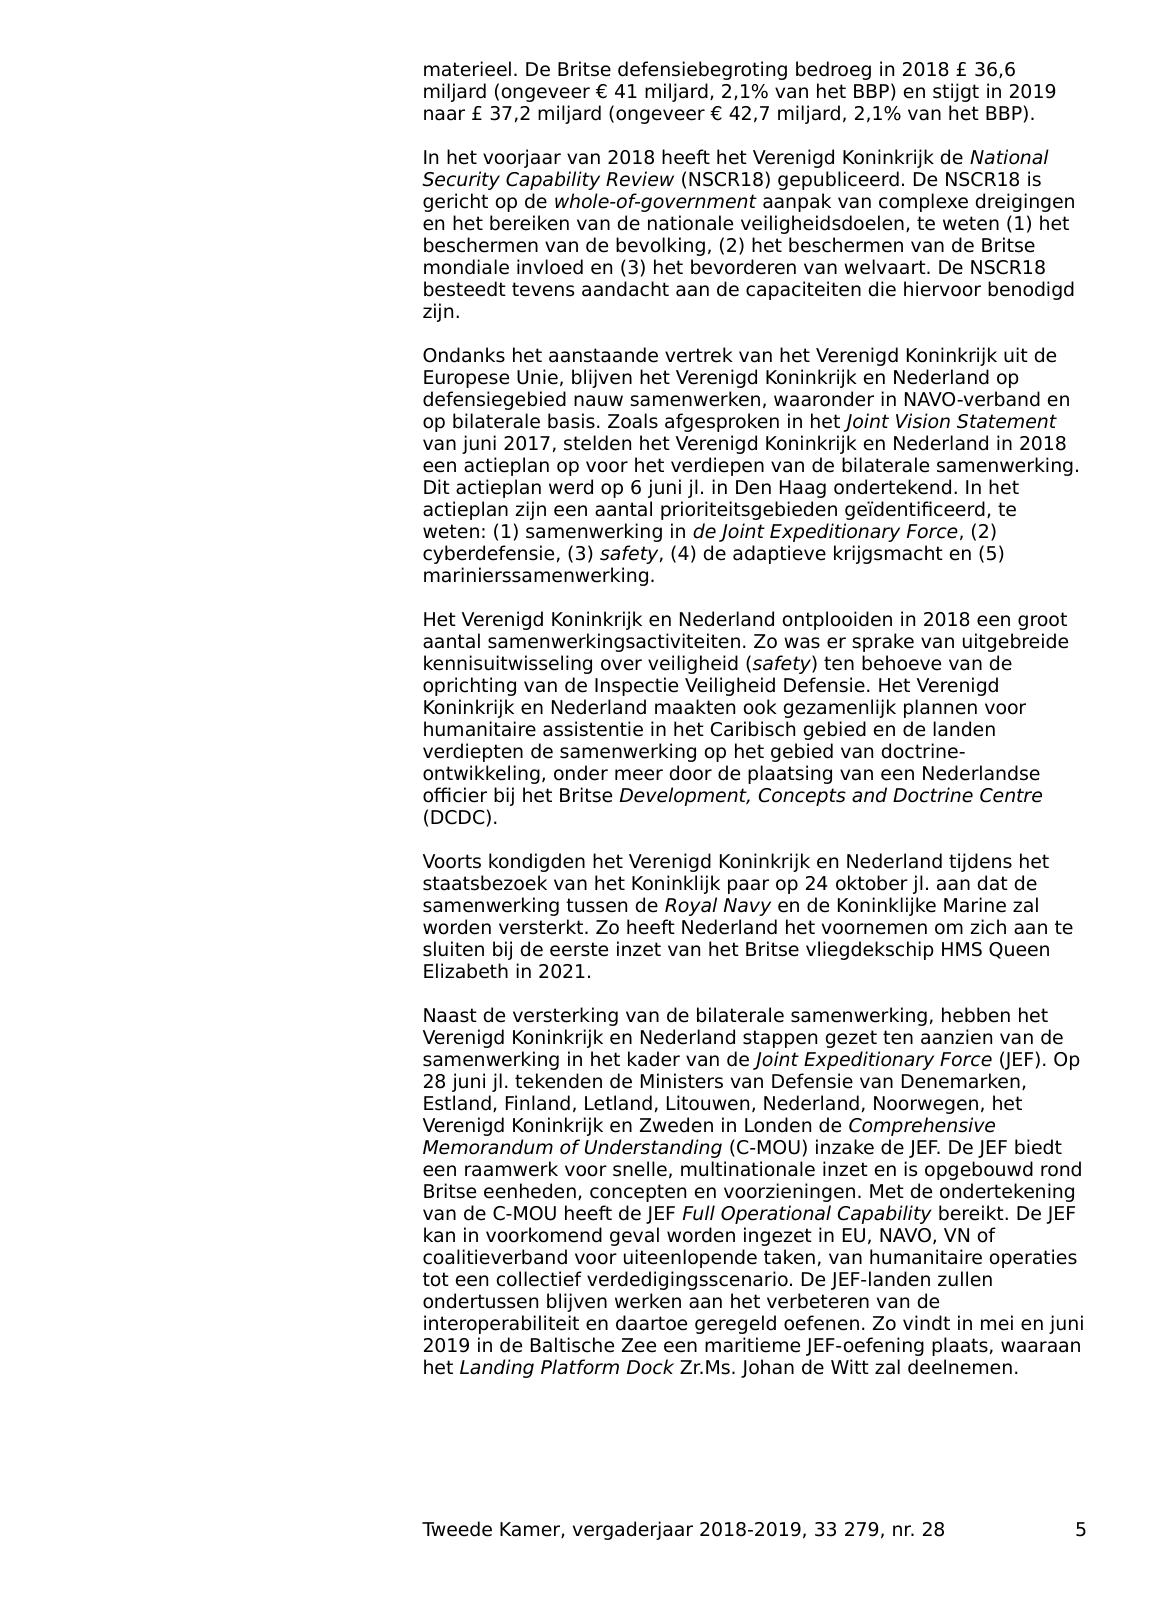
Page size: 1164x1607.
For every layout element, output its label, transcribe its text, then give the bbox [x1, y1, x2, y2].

text Ondanks het aanstaande vertrek van het Verenigd Koninkrijk uit de Europese Unie, blijven het Verenigd Koninkrijk en Nederland op defensiegebied nauw samenwerken, waaronder in NAVO-verband en op bilaterale basis. Zoals afgesproken in het Joint Vision Statement van juni 2017, stelden het Verenigd Koninkrijk en Nederland in 2018 een actieplan op voor het verdiepen van de bilaterale samenwerking. Dit actieplan werd op 6 juni jl. in Den Haag ondertekend. In het actieplan zijn een aantal prioriteitsgebieden geïdentificeerd, te weten: (1) samenwerking in de Joint Expeditionary Force, (2) cyberdefensie, (3) safety, (4) de adaptieve krijgsmacht en (5) marinierssamenwerking. [422, 345, 1087, 587]
text Naast de versterking van de bilaterale samenwerking, hebben het Verenigd Koninkrijk en Nederland stappen gezet ten aanzien van de samenwerking in het kader van de Joint Expeditionary Force (JEF). Op 28 juni jl. tekenden de Ministers van Defensie van Denemarken, Estland, Finland, Letland, Litouwen, Nederland, Noorwegen, het Verenigd Koninkrijk en Zweden in Londen de Comprehensive Memorandum of Understanding (C-MOU) inzake de JEF. De JEF biedt een raamwerk voor snelle, multinationale inzet en is opgebouwd rond Britse eenheden, concepten en voorzieningen. Met de ondertekening van de C-MOU heeft de JEF Full Operational Capability bereikt. De JEF kan in voorkomend geval worden ingezet in EU, NAVO, VN of coalitieverband voor uiteenlopende taken, van humanitaire operaties tot een collectief verdedigingsscenario. De JEF-landen zullen ondertussen blijven werken aan het verbeteren van de interoperabiliteit en daartoe geregeld oefenen. Zo vindt in mei en juni 2019 in de Baltische Zee een maritieme JEF-oefening plaats, waaraan het Landing Platform Dock Zr.Ms. Johan de Witt zal deelnemen. [422, 1005, 1087, 1379]
text materieel. De Britse defensiebegroting bedroeg in 2018 £ 36,6 miljard (ongeveer € 41 miljard, 2,1% van het BBP) en stijgt in 2019 naar £ 37,2 miljard (ongeveer € 42,7 miljard, 2,1% van het BBP). [422, 59, 1087, 125]
text Het Verenigd Koninkrijk en Nederland ontplooiden in 2018 een groot aantal samenwerkingsactiviteiten. Zo was er sprake van uitgebreide kennisuitwisseling over veiligheid (safety) ten behoeve van de oprichting van de Inspectie Veiligheid Defensie. Het Verenigd Koninkrijk en Nederland maakten ook gezamenlijk plannen voor humanitaire assistentie in het Caribisch gebied en de landen verdiepten de samenwerking op het gebied van doctrine-ontwikkeling, onder meer door de plaatsing van een Nederlandse officier bij het Britse Development, Concepts and Doctrine Centre (DCDC). [422, 609, 1087, 829]
text In het voorjaar van 2018 heeft het Verenigd Koninkrijk de National Security Capability Review (NSCR18) gepubliceerd. De NSCR18 is gericht op de whole-of-government aanpak van complexe dreigingen en het bereiken van de nationale veiligheidsdoelen, te weten (1) het beschermen van de bevolking, (2) het beschermen van de Britse mondiale invloed en (3) het bevorderen van welvaart. De NSCR18 besteedt tevens aandacht aan de capaciteiten die hiervoor benodigd zijn. [422, 147, 1087, 323]
text Voorts kondigden het Verenigd Koninkrijk en Nederland tijdens het staatsbezoek van het Koninklijk paar op 24 oktober jl. aan dat de samenwerking tussen de Royal Navy en de Koninklijke Marine zal worden versterkt. Zo heeft Nederland het voornemen om zich aan te sluiten bij de eerste inzet van het Britse vliegdekschip HMS Queen Elizabeth in 2021. [422, 851, 1087, 983]
